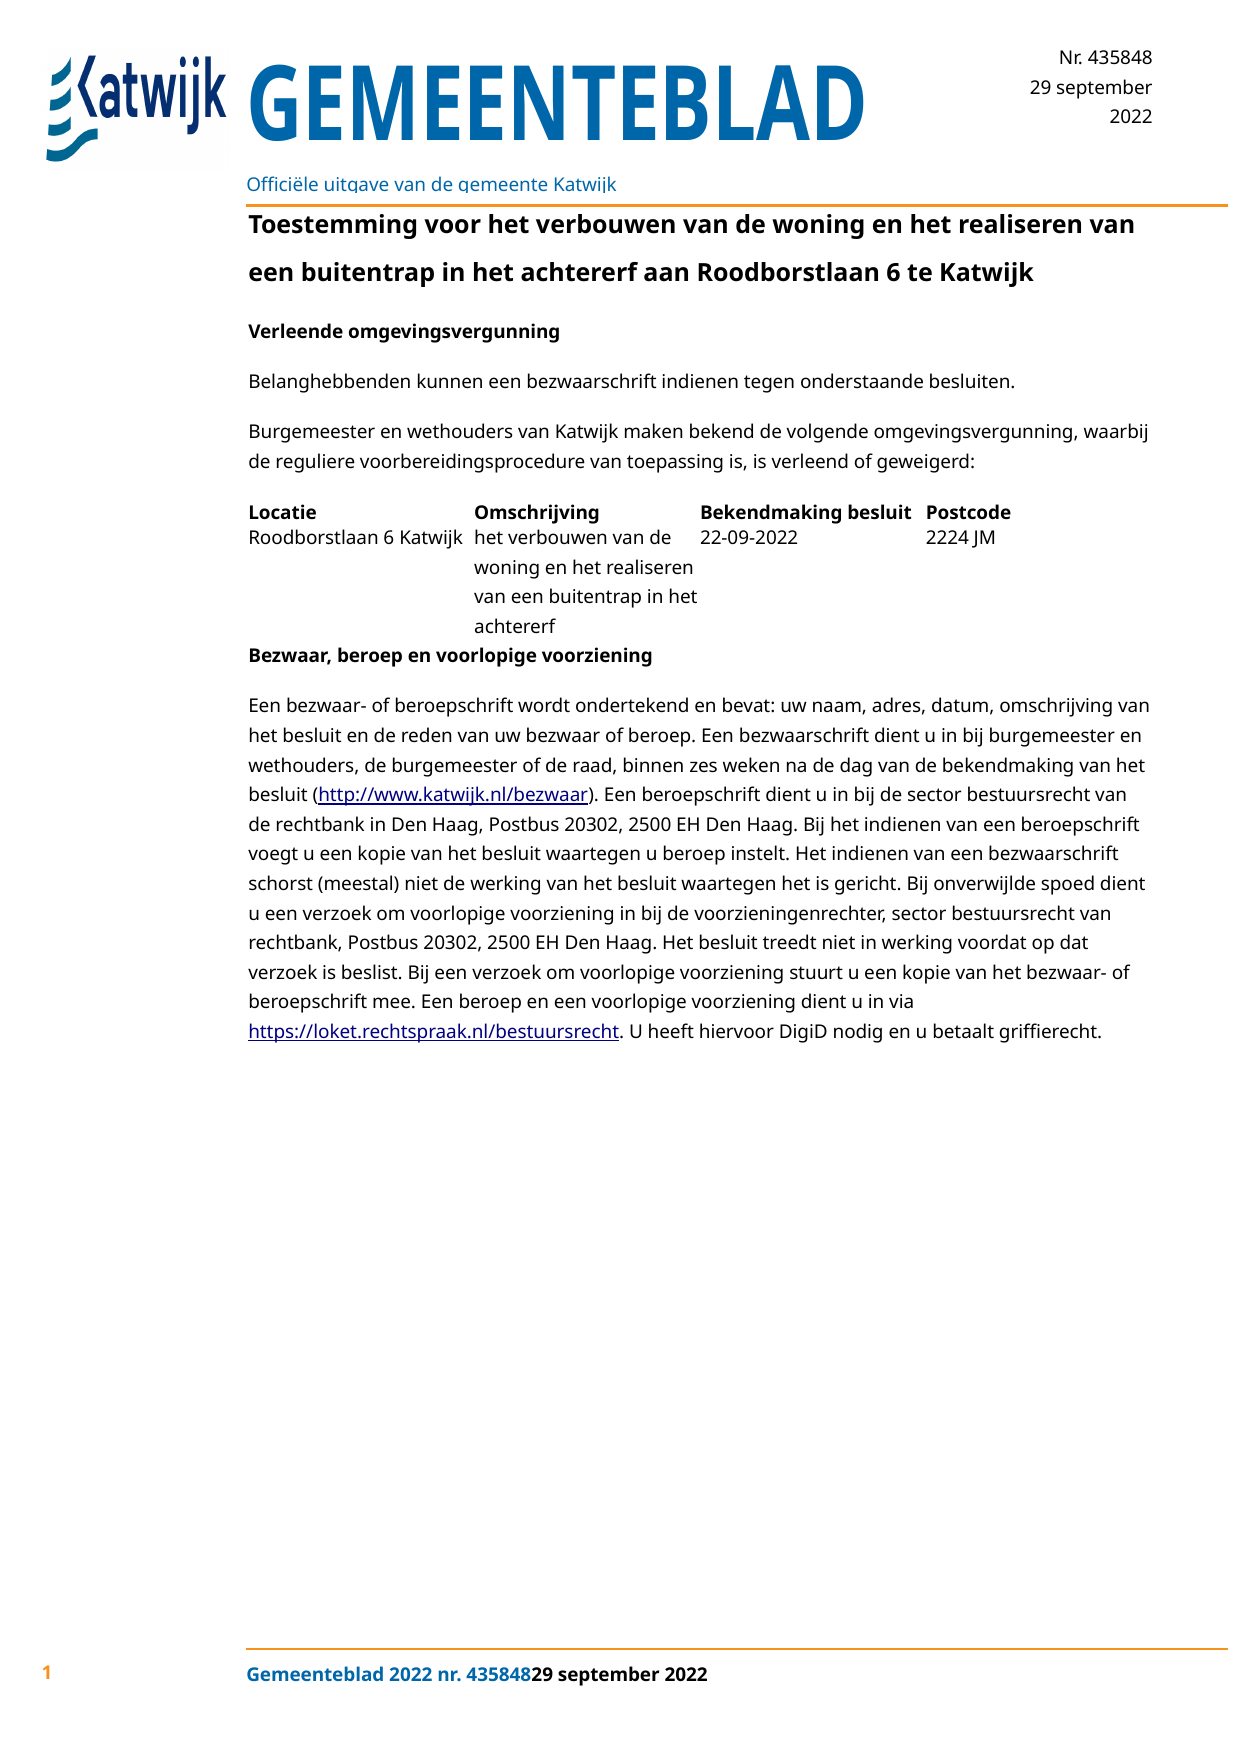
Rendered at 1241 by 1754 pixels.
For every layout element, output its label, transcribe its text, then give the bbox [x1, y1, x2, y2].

table_cell 22-09-2022 [700, 525, 926, 639]
table_cell 2224 JM [926, 525, 1152, 639]
table_header Locatie [248, 499, 474, 524]
table_header Omschrijving [474, 499, 700, 524]
text Een bezwaar- of beroepschrift wordt ondertekend en bevat: uw naam, adres, datum, omschrijving van het besluit en de reden van uw bezwaar of beroep. Een bezwaarschrift dient u in bij burgemeester en wethouders, de burgemeester of de raad, binnen zes weken na de dag van de bekendmaking van het besluit (http://www.katwijk.nl/bezwaar). Een beroepschrift dient u in bij de sector bestuursrecht van de rechtbank in Den Haag, Postbus 20302, 2500 EH Den Haag. Bij het indienen van een beroepschrift voegt u een kopie van het besluit waartegen u beroep instelt. Het indienen van een bezwaarschrift schorst (meestal) niet de werking van het besluit waartegen het is gericht. Bij onverwijlde spoed dient u een verzoek om voorlopige voorziening in bij de voorzieningenrechter, sector bestuursrecht van rechtbank, Postbus 20302, 2500 EH Den Haag. Het besluit treedt niet in werking voordat op dat verzoek is beslist. Bij een verzoek om voorlopige voorziening stuurt u een kopie van het bezwaar- of beroepschrift mee. Een beroep en een voorlopige voorziening dient u in via https://loket.rechtspraak.nl/bestuursrecht. U heeft hiervoor DigiD nodig en u betaalt griffierecht. [248, 693, 1152, 1044]
picture [41, 47, 231, 172]
table_header Postcode [926, 499, 1152, 524]
table_header Bekendmaking besluit [700, 499, 926, 524]
table_cell Roodborstlaan 6 Katwijk [248, 525, 474, 639]
text Belanghebbenden kunnen een bezwaarschrift indienen tegen onderstaande besluiten. [248, 368, 1152, 394]
text Toestemming voor het verbouwen van de woning en het realiseren van een buitentrap in het achtererf aan Roodborstlaan 6 te Katwijk [248, 207, 1152, 288]
text Burgemeester en wethouders van Katwijk maken bekend de volgende omgevingsvergunning, waarbij de reguliere voorbereidingsprocedure van toepassing is, is verleend of geweigerd: [248, 419, 1152, 474]
text Verleende omgevingsvergunning [248, 318, 1152, 344]
table_cell het verbouwen van de woning en het realiseren van een buitentrap in het achtererf [474, 525, 700, 639]
text Bezwaar, beroep en voorlopige voorziening [248, 642, 1152, 668]
